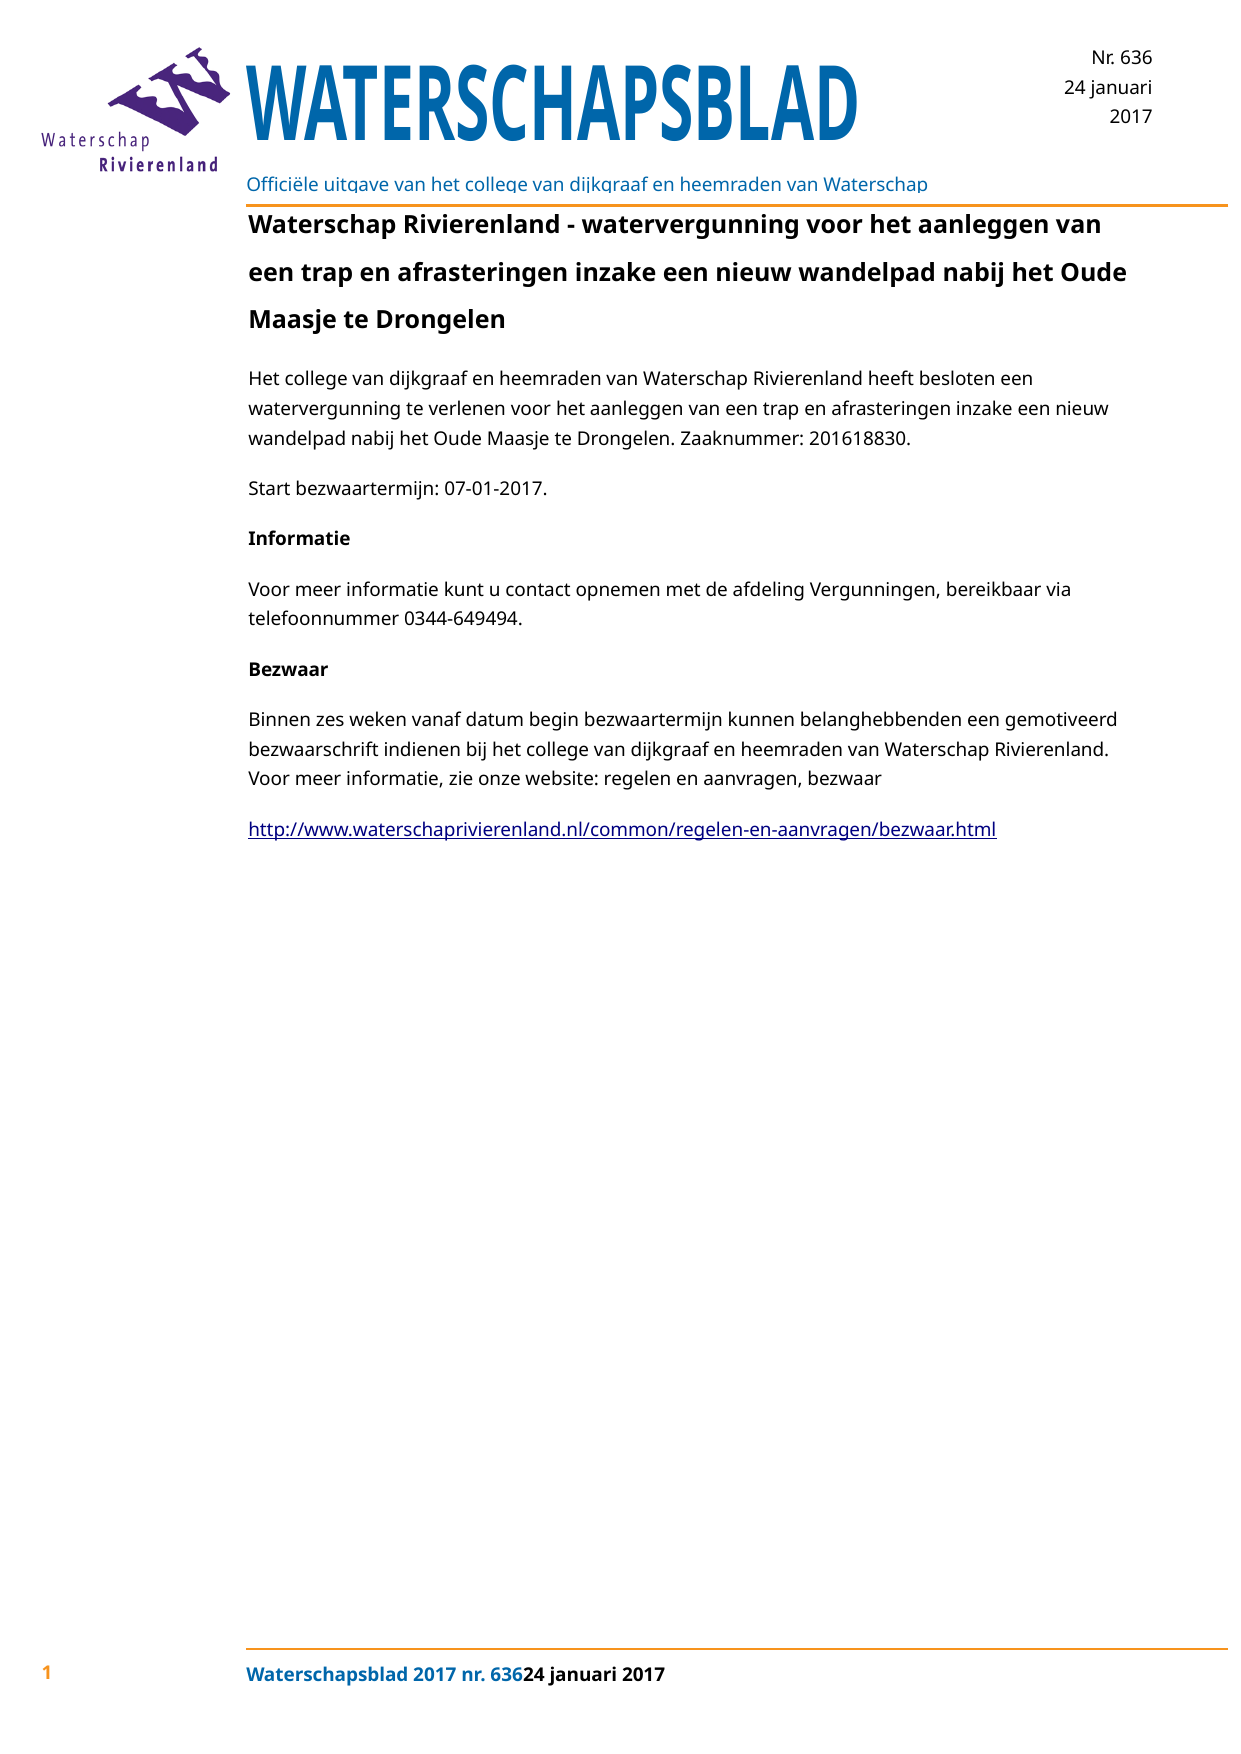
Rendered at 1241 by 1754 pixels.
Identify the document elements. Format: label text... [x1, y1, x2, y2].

text Het college van dijkgraaf en heemraden van Waterschap Rivierenland heeft besloten een watervergunning te verlenen voor het aanleggen van een trap en afrasteringen inzake een nieuw wandelpad nabij het Oude Maasje te Drongelen. Zaaknummer: 201618830. [248, 366, 1152, 450]
text Bezwaar [248, 656, 1152, 682]
text Voor meer informatie kunt u contact opnemen met de afdeling Vergunningen, bereikbaar via telefoonnummer 0344-649494. [248, 576, 1152, 631]
text Waterschap Rivierenland - watervergunning voor het aanleggen van een trap en afrasteringen inzake een nieuw wandelpad nabij het Oude Maasje te Drongelen [248, 207, 1152, 336]
text Binnen zes weken vanaf datum begin bezwaartermijn kunnen belanghebbenden een gemotiveerd bezwaarschrift indienen bij het college van dijkgraaf en heemraden van Waterschap Rivierenland. Voor meer informatie, zie onze website: regelen en aanvragen, bezwaar [248, 706, 1152, 791]
text Start bezwaartermijn: 07-01-2017. [248, 475, 1152, 501]
text Informatie [248, 526, 1152, 551]
picture [41, 47, 231, 172]
text http://www.waterschaprivierenland.nl/common/regelen-en-aanvragen/bezwaar.html [248, 816, 1152, 842]
